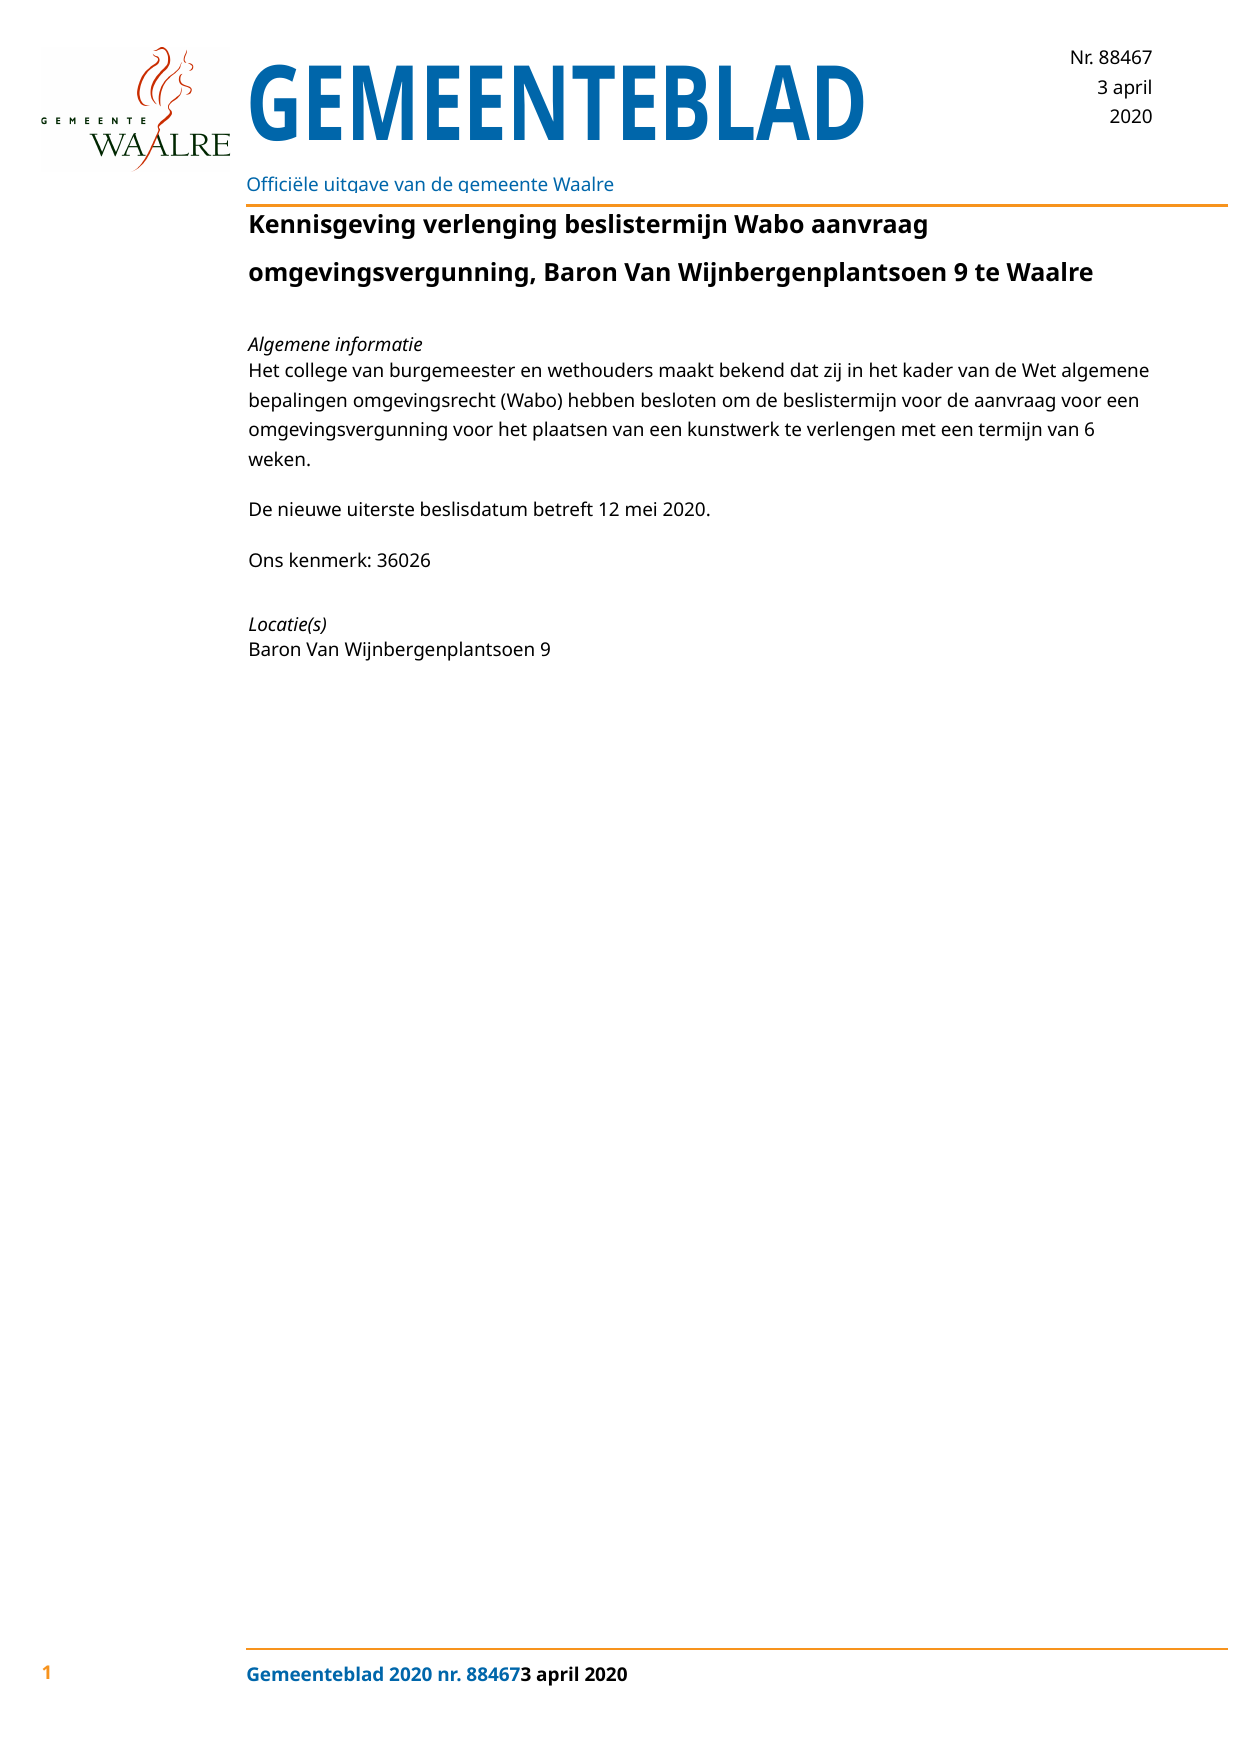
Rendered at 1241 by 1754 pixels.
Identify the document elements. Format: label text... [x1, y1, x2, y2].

text Algemene informatie [248, 331, 1152, 357]
text Kennisgeving verlenging beslistermijn Wabo aanvraag omgevingsvergunning, Baron Van Wijnbergenplantsoen 9 te Waalre [248, 207, 1152, 288]
text Ons kenmerk: 36026 [248, 547, 1152, 572]
picture [41, 47, 231, 172]
text Baron Van Wijnbergenplantsoen 9 [248, 636, 1152, 662]
text Het college van burgemeester en wethouders maakt bekend dat zij in het kader van de Wet algemene bepalingen omgevingsrecht (Wabo) hebben besloten om de beslistermijn voor de aanvraag voor een omgevingsvergunning voor het plaatsen van een kunstwerk te verlengen met een termijn van 6 weken. [248, 357, 1152, 472]
text Locatie(s) [248, 611, 1152, 636]
text De nieuwe uiterste beslisdatum betreft 12 mei 2020. [248, 496, 1152, 522]
